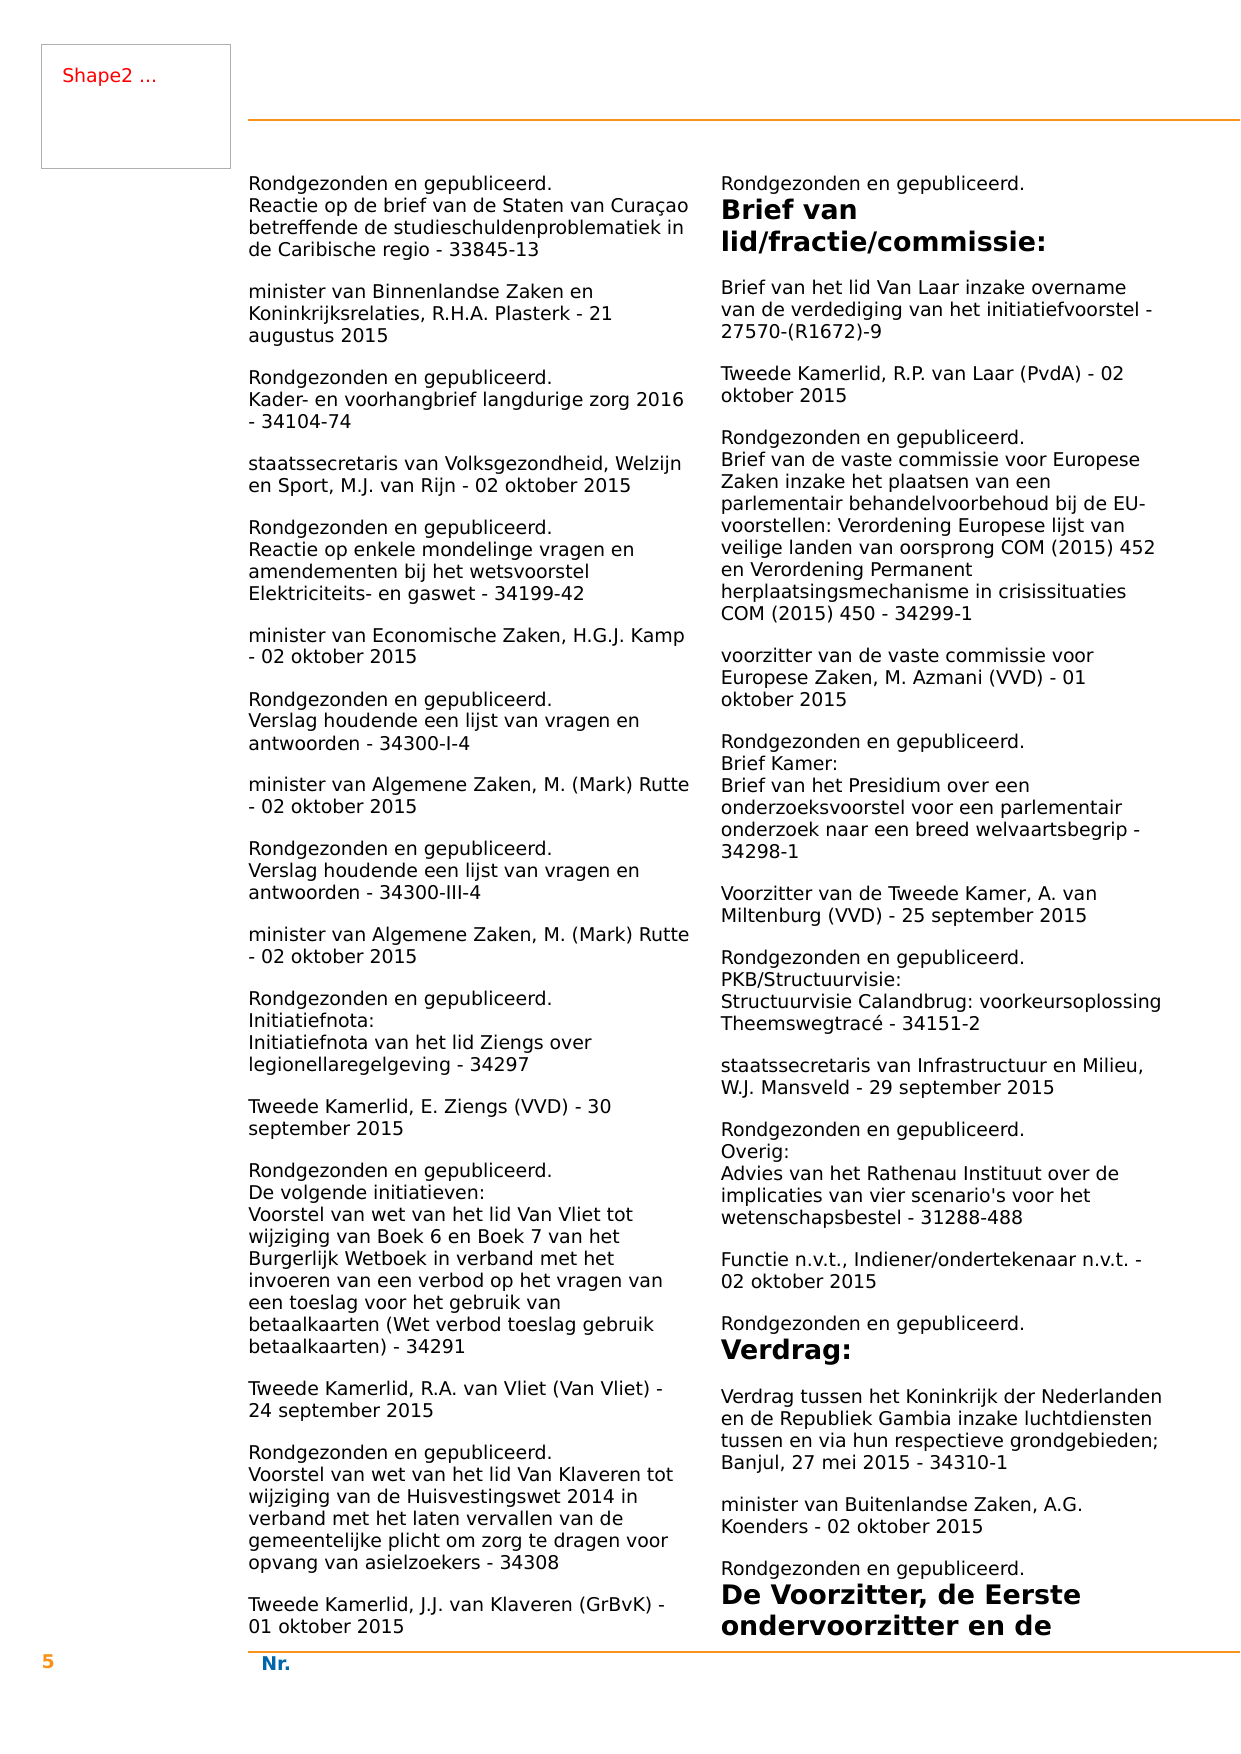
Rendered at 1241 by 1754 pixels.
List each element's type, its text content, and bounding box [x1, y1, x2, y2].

text Verslag houdende een lijst van vragen en antwoorden - 34300-I-4 [248, 710, 691, 754]
text Functie n.v.t., Indiener/ondertekenaar n.v.t. - 02 oktober 2015 [721, 1248, 1163, 1292]
text De volgende initiatieven: [248, 1182, 691, 1204]
text Rondgezonden en gepubliceerd. [721, 731, 1163, 753]
text Verslag houdende een lijst van vragen en antwoorden - 34300-III-4 [248, 860, 691, 904]
text Verdrag tussen het Koninkrijk der Nederlanden en de Republiek Gambia inzake luchtdiensten tussen en via hun respectieve grondgebieden; Banjul, 27 mei 2015 - 34310-1 [721, 1386, 1163, 1474]
text PKB/Structuurvisie: [721, 969, 1163, 991]
title De Voorzitter, de Eerste ondervoorzitter en de [721, 1579, 1163, 1642]
text Tweede Kamerlid, R.P. van Laar (PvdA) - 02 oktober 2015 [721, 363, 1163, 407]
text Brief van de vaste commissie voor Europese Zaken inzake het plaatsen van een parlementair behandelvoorbehoud bij de EU-voorstellen: Verordening Europese lijst van veilige landen van oorsprong COM (2015) 452 en Verordening Permanent herplaatsingsmechanisme in crisissituaties COM (2015) 450 - 34299-1 [721, 449, 1163, 625]
text Initiatiefnota van het lid Ziengs over legionellaregelgeving - 34297 [248, 1032, 691, 1076]
text Rondgezonden en gepubliceerd. [248, 688, 691, 710]
text Tweede Kamerlid, R.A. van Vliet (Van Vliet) - 24 september 2015 [248, 1378, 691, 1422]
text Rondgezonden en gepubliceerd. [248, 838, 691, 860]
text Reactie op enkele mondelinge vragen en amendementen bij het wetsvoorstel Elektriciteits- en gaswet - 34199-42 [248, 538, 691, 604]
text Rondgezonden en gepubliceerd. [248, 367, 691, 389]
text Structuurvisie Calandbrug: voorkeursoplossing Theemswegtracé - 34151-2 [721, 991, 1163, 1035]
text Rondgezonden en gepubliceerd. [721, 427, 1163, 449]
text Rondgezonden en gepubliceerd. [248, 173, 691, 195]
text Kader- en voorhangbrief langdurige zorg 2016 - 34104-74 [248, 389, 691, 433]
text Tweede Kamerlid, E. Ziengs (VVD) - 30 september 2015 [248, 1096, 691, 1140]
text Brief van het Presidium over een onderzoeksvoorstel voor een parlementair onderzoek naar een breed welvaartsbegrip - 34298-1 [721, 775, 1163, 863]
text voorzitter van de vaste commissie voor Europese Zaken, M. Azmani (VVD) - 01 oktober 2015 [721, 645, 1163, 711]
text Reactie op de brief van de Staten van Curaçao betreffende de studieschuldenproblematiek in de Caribische regio - 33845-13 [248, 195, 691, 261]
title Brief van lid/fractie/commissie: [721, 195, 1163, 257]
text staatssecretaris van Infrastructuur en Milieu, W.J. Mansveld - 29 september 2015 [721, 1055, 1163, 1099]
text minister van Binnenlandse Zaken en Koninkrijksrelaties, R.H.A. Plasterk - 21 augustus 2015 [248, 281, 691, 347]
text minister van Buitenlandse Zaken, A.G. Koenders - 02 oktober 2015 [721, 1494, 1163, 1538]
text Tweede Kamerlid, J.J. van Klaveren (GrBvK) - 01 oktober 2015 [248, 1594, 691, 1638]
text Rondgezonden en gepubliceerd. [248, 1442, 691, 1464]
text Brief Kamer: [721, 753, 1163, 775]
text Rondgezonden en gepubliceerd. [721, 947, 1163, 969]
text minister van Algemene Zaken, M. (Mark) Rutte - 02 oktober 2015 [248, 774, 691, 818]
text Rondgezonden en gepubliceerd. [248, 988, 691, 1010]
text Initiatiefnota: [248, 1010, 691, 1032]
text Overig: [721, 1141, 1163, 1163]
text minister van Economische Zaken, H.G.J. Kamp - 02 oktober 2015 [248, 624, 691, 668]
text staatssecretaris van Volksgezondheid, Welzijn en Sport, M.J. van Rijn - 02 oktober 2015 [248, 453, 691, 497]
text Advies van het Rathenau Instituut over de implicaties van vier scenario's voor het wetenschapsbestel - 31288-488 [721, 1163, 1163, 1228]
text Voorzitter van de Tweede Kamer, A. van Miltenburg (VVD) - 25 september 2015 [721, 883, 1163, 927]
text Rondgezonden en gepubliceerd. [721, 1312, 1163, 1334]
text Voorstel van wet van het lid Van Vliet tot wijziging van Boek 6 en Boek 7 van het Burgerlijk Wetboek in verband met het invoeren van een verbod op het vragen van een toeslag voor het gebruik van betaalkaarten (Wet verbod toeslag gebruik betaalkaarten) - 34291 [248, 1204, 691, 1358]
text Rondgezonden en gepubliceerd. [721, 1119, 1163, 1141]
text Rondgezonden en gepubliceerd. [248, 517, 691, 538]
text Brief van het lid Van Laar inzake overname van de verdediging van het initiatiefvoorstel - 27570-(R1672)-9 [721, 277, 1163, 343]
text Rondgezonden en gepubliceerd. [721, 173, 1163, 195]
text Rondgezonden en gepubliceerd. [721, 1558, 1163, 1579]
text Voorstel van wet van het lid Van Klaveren tot wijziging van de Huisvestingswet 2014 in verband met het laten vervallen van de gemeentelijke plicht om zorg te dragen voor opvang van asielzoekers - 34308 [248, 1464, 691, 1574]
text Rondgezonden en gepubliceerd. [248, 1160, 691, 1182]
text minister van Algemene Zaken, M. (Mark) Rutte - 02 oktober 2015 [248, 924, 691, 968]
title Verdrag: [721, 1334, 1163, 1366]
